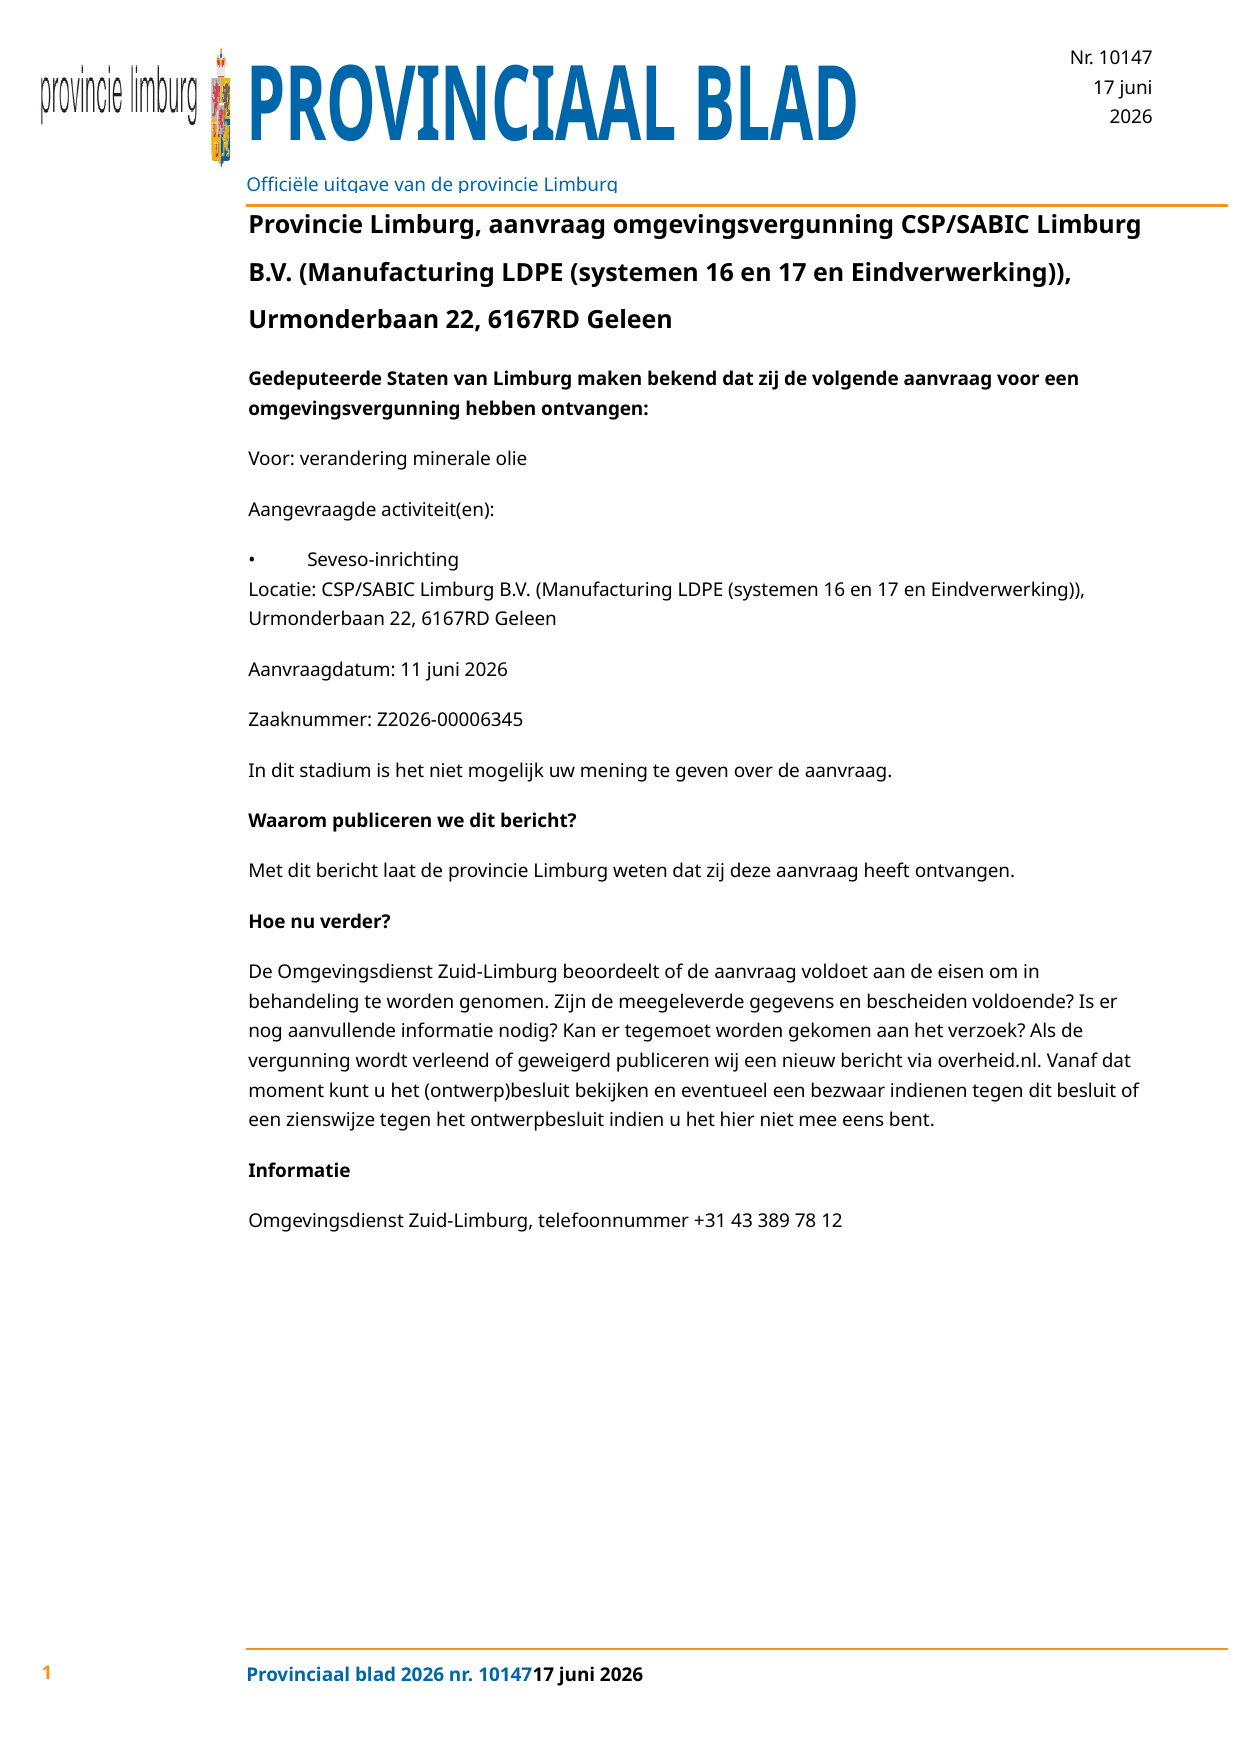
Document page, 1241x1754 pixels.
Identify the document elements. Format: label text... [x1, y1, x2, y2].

text Waarom publiceren we dit bericht? [248, 807, 1152, 833]
text Zaaknummer: Z2026-00006345 [248, 706, 1152, 732]
text Gedeputeerde Staten van Limburg maken bekend dat zij de volgende aanvraag voor een omgevingsvergunning hebben ontvangen: [248, 366, 1152, 421]
text Informatie [248, 1157, 1152, 1182]
text Voor: verandering minerale olie [248, 446, 1152, 471]
text Aangevraagde activiteit(en): [248, 496, 1152, 522]
text Locatie: CSP/SABIC Limburg B.V. (Manufacturing LDPE (systemen 16 en 17 en Eindverwerking)), Urmonderbaan 22, 6167RD Geleen [248, 576, 1152, 631]
list Seveso-inrichting [248, 546, 1152, 572]
text De Omgevingsdienst Zuid-Limburg beoordeelt of de aanvraag voldoet aan de eisen om in behandeling te worden genomen. Zijn de meegeleverde gegevens en bescheiden voldoende? Is er nog aanvullende informatie nodig? Kan er tegemoet worden gekomen aan het verzoek? Als de vergunning wordt verleend of geweigerd publiceren wij een nieuw bericht via overheid.nl. Vanaf dat moment kunt u het (ontwerp)besluit bekijken en eventueel een bezwaar indienen tegen dit besluit of een zienswijze tegen het ontwerpbesluit indien u het hier niet mee eens bent. [248, 958, 1152, 1132]
text Hoe nu verder? [248, 908, 1152, 934]
text Met dit bericht laat de provincie Limburg weten dat zij deze aanvraag heeft ontvangen. [248, 858, 1152, 883]
text Provincie Limburg, aanvraag omgevingsvergunning CSP/SABIC Limburg B.V. (Manufacturing LDPE (systemen 16 en 17 en Eindverwerking)), Urmonderbaan 22, 6167RD Geleen [248, 207, 1152, 336]
text Aanvraagdatum: 11 juni 2026 [248, 656, 1152, 682]
text Omgevingsdienst Zuid-Limburg, telefoonnummer +31 43 389 78 12 [248, 1207, 1152, 1233]
text In dit stadium is het niet mogelijk uw mening te geven over de aanvraag. [248, 757, 1152, 782]
picture [41, 47, 231, 172]
